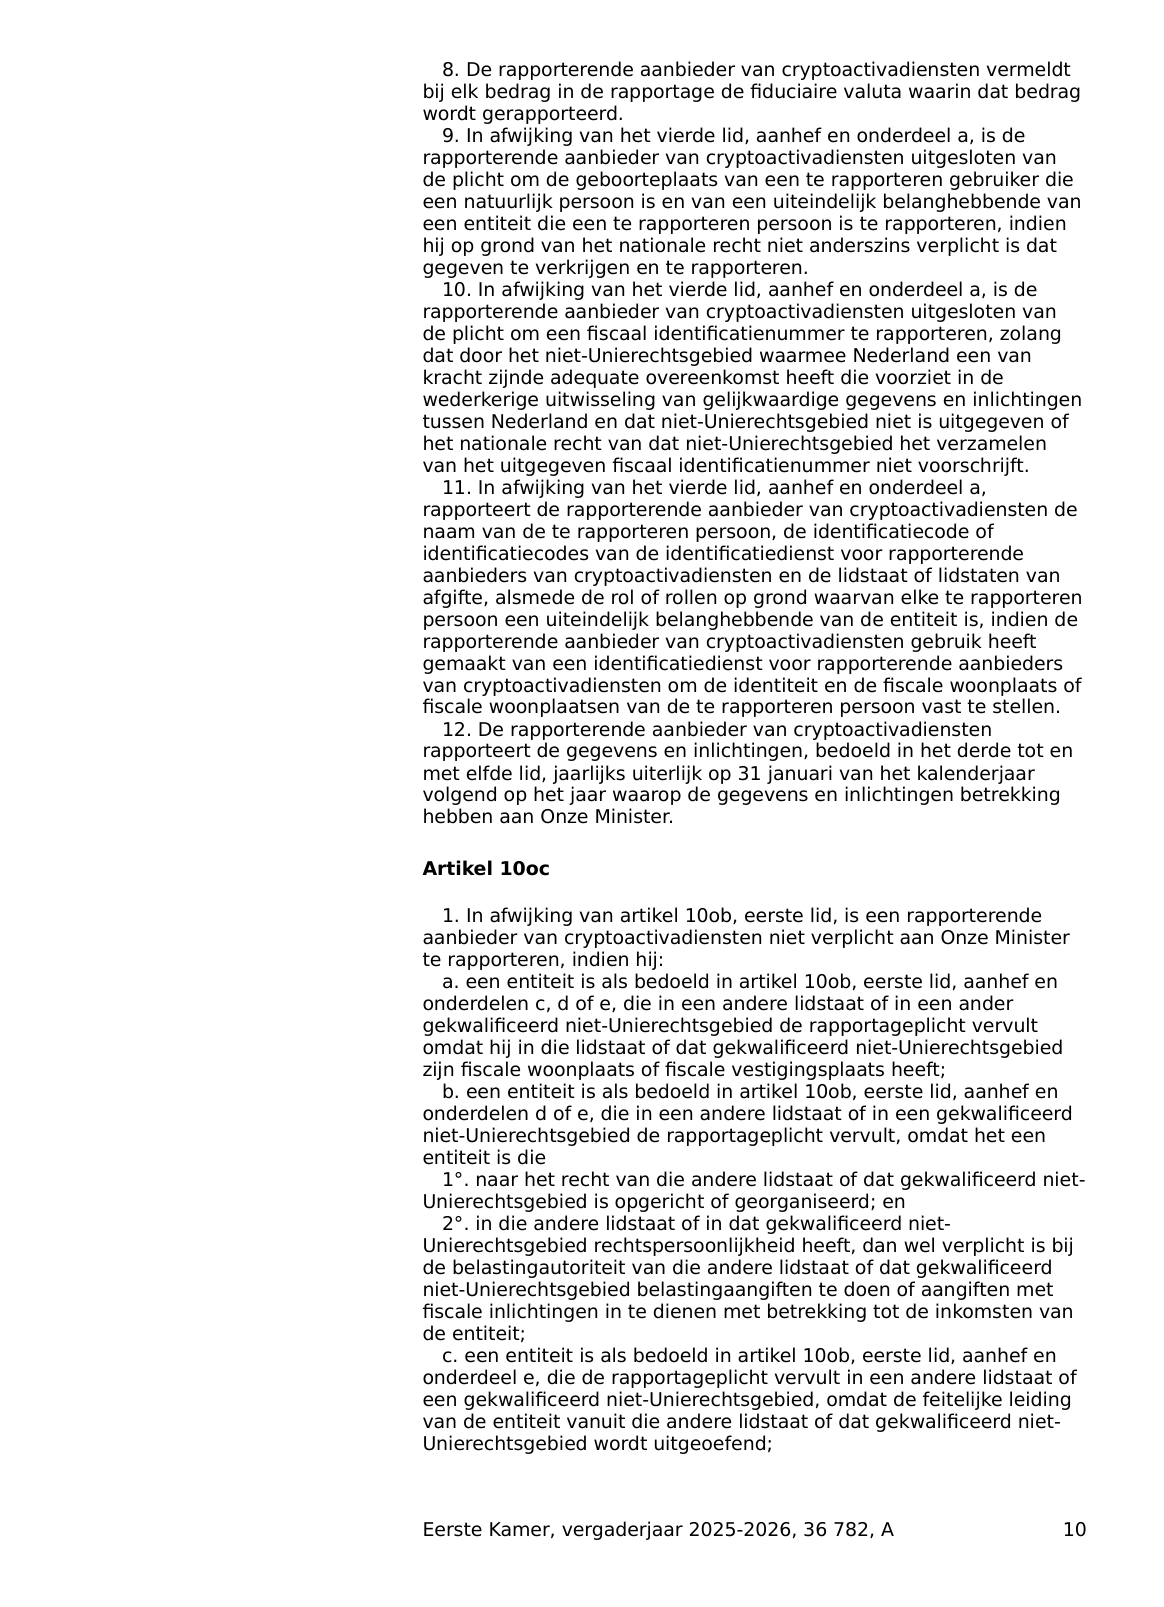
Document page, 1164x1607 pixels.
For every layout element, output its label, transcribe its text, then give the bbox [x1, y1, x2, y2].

text 1. In afwijking van artikel 10ob, eerste lid, is een rapporterende aanbieder van cryptoactivadiensten niet verplicht aan Onze Minister te rapporteren, indien hij: [422, 905, 1087, 971]
text 8. De rapporterende aanbieder van cryptoactivadiensten vermeldt bij elk bedrag in de rapportage de fiduciaire valuta waarin dat bedrag wordt gerapporteerd. [422, 59, 1087, 125]
text 10. In afwijking van het vierde lid, aanhef en onderdeel a, is de rapporterende aanbieder van cryptoactivadiensten uitgesloten van de plicht om een fiscaal identificatienummer te rapporteren, zolang dat door het niet-Unierechtsgebied waarmee Nederland een van kracht zijnde adequate overeenkomst heeft die voorziet in de wederkerige uitwisseling van gelijkwaardige gegevens en inlichtingen tussen Nederland en dat niet-Unierechtsgebied niet is uitgegeven of het nationale recht van dat niet-Unierechtsgebied het verzamelen van het uitgegeven fiscaal identificatienummer niet voorschrijft. [422, 279, 1087, 477]
text b. een entiteit is als bedoeld in artikel 10ob, eerste lid, aanhef en onderdelen d of e, die in een andere lidstaat of in een gekwalificeerd niet-Unierechtsgebied de rapportageplicht vervult, omdat het een entiteit is die [422, 1081, 1087, 1169]
text c. een entiteit is als bedoeld in artikel 10ob, eerste lid, aanhef en onderdeel e, die de rapportageplicht vervult in een andere lidstaat of een gekwalificeerd niet-Unierechtsgebied, omdat de feitelijke leiding van de entiteit vanuit die andere lidstaat of dat gekwalificeerd niet-Unierechtsgebied wordt uitgeoefend; [422, 1345, 1087, 1455]
text a. een entiteit is als bedoeld in artikel 10ob, eerste lid, aanhef en onderdelen c, d of e, die in een andere lidstaat of in een ander gekwalificeerd niet-Unierechtsgebied de rapportageplicht vervult omdat hij in die lidstaat of dat gekwalificeerd niet-Unierechtsgebied zijn fiscale woonplaats of fiscale vestigingsplaats heeft; [422, 971, 1087, 1081]
text 12. De rapporterende aanbieder van cryptoactivadiensten rapporteert de gegevens en inlichtingen, bedoeld in het derde tot en met elfde lid, jaarlijks uiterlijk op 31 januari van het kalenderjaar volgend op het jaar waarop de gegevens en inlichtingen betrekking hebben aan Onze Minister. [422, 718, 1087, 828]
text 11. In afwijking van het vierde lid, aanhef en onderdeel a, rapporteert de rapporterende aanbieder van cryptoactivadiensten de naam van de te rapporteren persoon, de identificatiecode of identificatiecodes van de identificatiedienst voor rapporterende aanbieders van cryptoactivadiensten en de lidstaat of lidstaten van afgifte, alsmede de rol of rollen op grond waarvan elke te rapporteren persoon een uiteindelijk belanghebbende van de entiteit is, indien de rapporterende aanbieder van cryptoactivadiensten gebruik heeft gemaakt van een identificatiedienst voor rapporterende aanbieders van cryptoactivadiensten om de identiteit en de fiscale woonplaats of fiscale woonplaatsen van de te rapporteren persoon vast te stellen. [422, 477, 1087, 718]
text 9. In afwijking van het vierde lid, aanhef en onderdeel a, is de rapporterende aanbieder van cryptoactivadiensten uitgesloten van de plicht om de geboorteplaats van een te rapporteren gebruiker die een natuurlijk persoon is en van een uiteindelijk belanghebbende van een entiteit die een te rapporteren persoon is te rapporteren, indien hij op grond van het nationale recht niet anderszins verplicht is dat gegeven te verkrijgen en te rapporteren. [422, 125, 1087, 279]
text 1°. naar het recht van die andere lidstaat of dat gekwalificeerd niet-Unierechtsgebied is opgericht of georganiseerd; en [422, 1169, 1087, 1213]
text 2°. in die andere lidstaat of in dat gekwalificeerd niet-Unierechtsgebied rechtspersoonlijkheid heeft, dan wel verplicht is bij de belastingautoriteit van die andere lidstaat of dat gekwalificeerd niet-Unierechtsgebied belastingaangiften te doen of aangiften met fiscale inlichtingen in te dienen met betrekking tot de inkomsten van de entiteit; [422, 1213, 1087, 1345]
subtitle Artikel 10oc [422, 858, 1087, 880]
